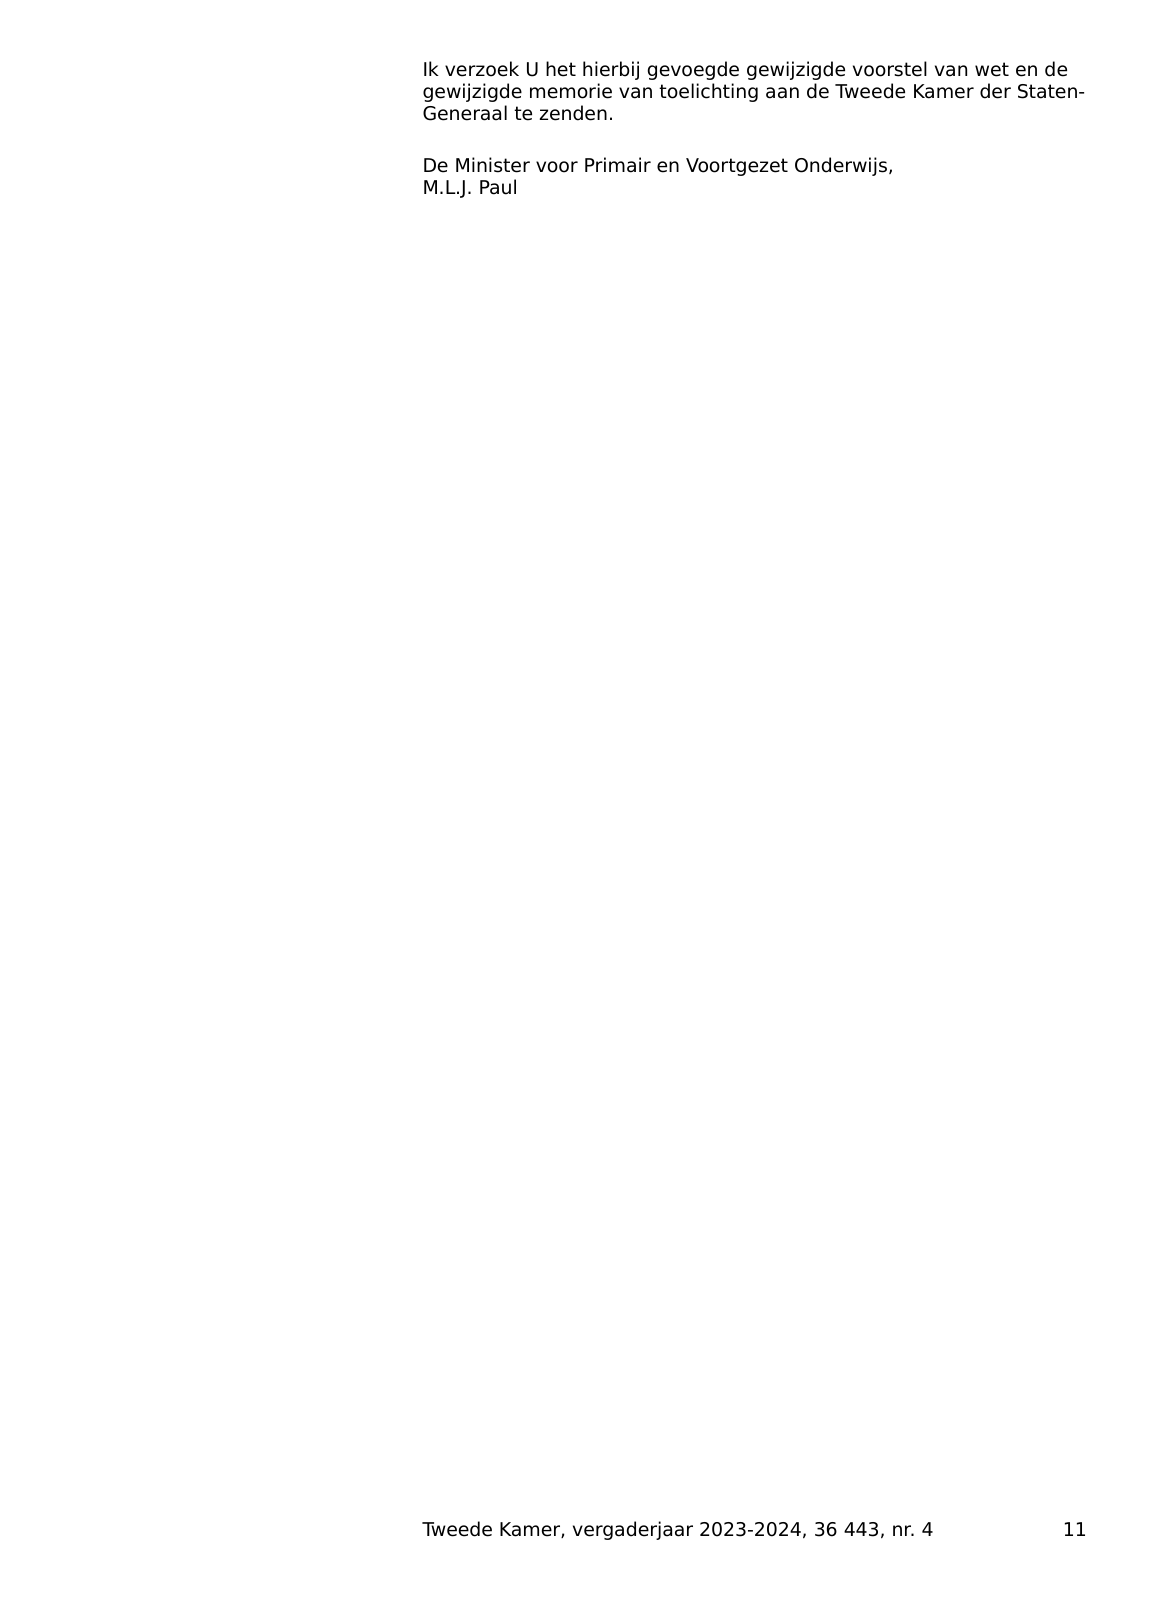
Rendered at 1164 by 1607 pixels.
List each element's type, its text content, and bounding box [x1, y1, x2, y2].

text Ik verzoek U het hierbij gevoegde gewijzigde voorstel van wet en de gewijzigde memorie van toelichting aan de Tweede Kamer der Staten-Generaal te zenden. [422, 59, 1087, 125]
text De Minister voor Primair en Voortgezet Onderwijs, M.L.J. Paul [422, 155, 1087, 199]
